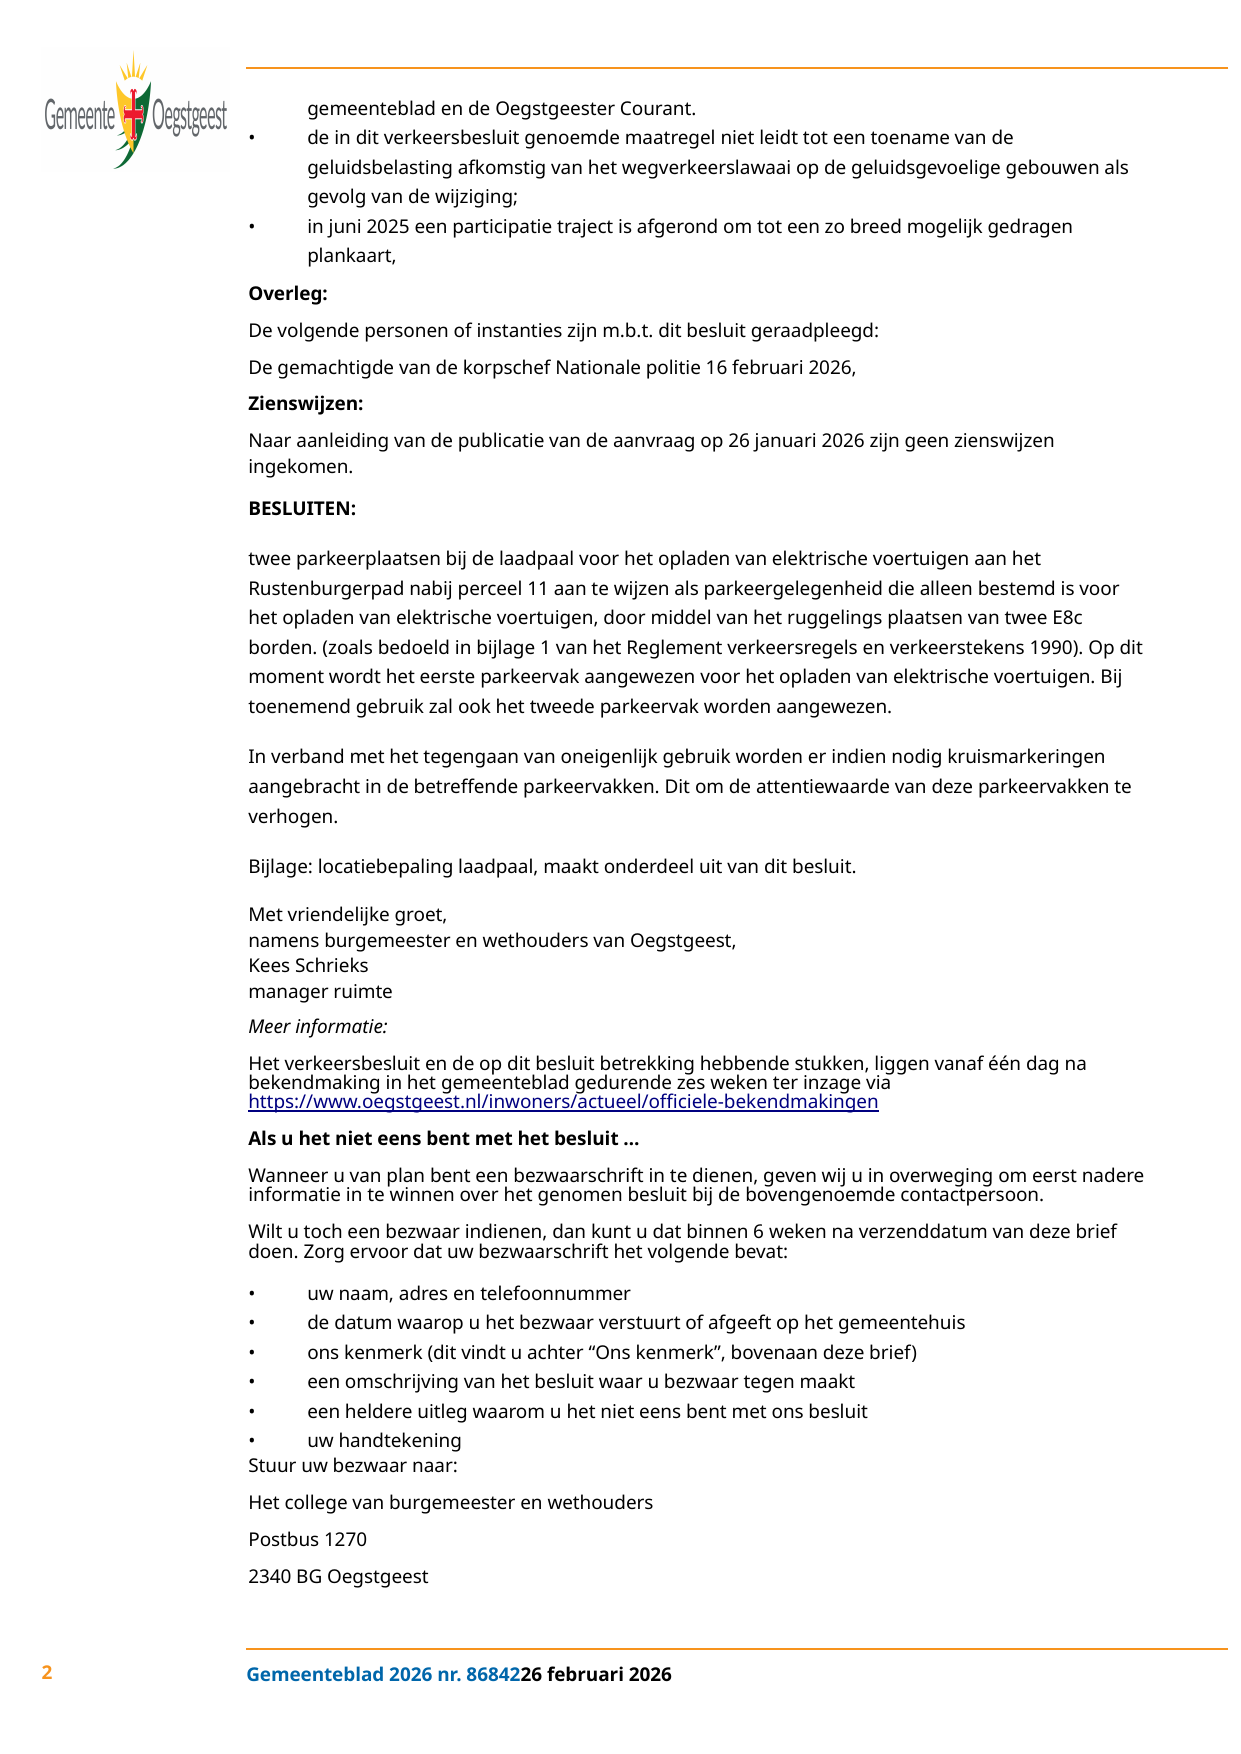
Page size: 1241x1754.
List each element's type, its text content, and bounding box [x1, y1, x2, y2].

text Overleg: [248, 281, 1152, 306]
text In verband met het tegengaan van oneigenlijk gebruik worden er indien nodig kruismarkeringen aangebracht in de betreffende parkeervakken. Dit om de attentiewaarde van deze parkeervakken te verhogen. [248, 744, 1152, 829]
text Het verkeersbesluit en de op dit besluit betrekking hebbende stukken, liggen vanaf één dag na bekendmaking in het gemeenteblad gedurende zes weken ter inzage via https://www.oegstgeest.nl/inwoners/actueel/officiele-bekendmakingen [248, 1055, 1152, 1112]
text Het college van burgemeester en wethouders [248, 1494, 1152, 1513]
text Kees Schrieks [248, 953, 1152, 978]
list gemeenteblad en de Oegstgeester Courant. [248, 95, 1152, 121]
text Wanneer u van plan bent een bezwaarschrift in te dienen, geven wij u in overweging om eerst nadere informatie in te winnen over het genomen besluit bij de bovengenoemde contactpersoon. [248, 1167, 1152, 1206]
text Wilt u toch een bezwaar indienen, dan kunt u dat binnen 6 weken na verzenddatum van deze brief doen. Zorg ervoor dat uw bezwaarschrift het volgende bevat: [248, 1223, 1152, 1262]
list in juni 2025 een participatie traject is afgerond om tot een zo breed mogelijk gedragen plankaart, [248, 213, 1152, 268]
list de in dit verkeersbesluit genoemde maatregel niet leidt tot een toename van de geluidsbelasting afkomstig van het wegverkeerslawaai op de geluidsgevoelige gebouwen als gevolg van de wijziging; [248, 124, 1152, 209]
text Meer informatie: [248, 1018, 1152, 1037]
list ons kenmerk (dit vindt u achter “Ons kenmerk”, bovenaan deze brief) [248, 1339, 1152, 1364]
text De gemachtigde van de korpschef Nationale politie 16 februari 2026, [248, 354, 1152, 380]
text BESLUITEN: [248, 495, 1152, 521]
list de datum waarop u het bezwaar verstuurt of afgeeft op het gemeentehuis [248, 1309, 1152, 1335]
text Postbus 1270 [248, 1531, 1152, 1550]
list een heldere uitleg waarom u het niet eens bent met ons besluit [248, 1398, 1152, 1424]
text 2340 BG Oegstgeest [248, 1568, 1152, 1587]
text Zienswijzen: [248, 391, 1152, 416]
text twee parkeerplaatsen bij de laadpaal voor het opladen van elektrische voertuigen aan het Rustenburgerpad nabij perceel 11 aan te wijzen als parkeergelegenheid die alleen bestemd is voor het opladen van elektrische voertuigen, door middel van het ruggelings plaatsen van twee E8c borden. (zoals bedoeld in bijlage 1 van het Reglement verkeersregels en verkeerstekens 1990). Op dit moment wordt het eerste parkeervak aangewezen voor het opladen van elektrische voertuigen. Bij toenemend gebruik zal ook het tweede parkeervak worden aangewezen. [248, 545, 1152, 719]
text Bijlage: locatiebepaling laadpaal, maakt onderdeel uit van dit besluit. [248, 853, 1152, 879]
list uw handtekening [248, 1428, 1152, 1453]
picture [41, 47, 231, 172]
text Als u het niet eens bent met het besluit … [248, 1130, 1152, 1149]
text Met vriendelijke groet, [248, 901, 1152, 927]
text Stuur uw bezwaar naar: [248, 1457, 1152, 1476]
list uw naam, adres en telefoonnummer [248, 1280, 1152, 1305]
text namens burgemeester en wethouders van Oegstgeest, [248, 927, 1152, 953]
text Naar aanleiding van de publicatie van de aanvraag op 26 januari 2026 zijn geen zienswijzen ingekomen. [248, 427, 1152, 479]
list een omschrijving van het besluit waar u bezwaar tegen maakt [248, 1368, 1152, 1394]
text manager ruimte [248, 978, 1152, 1004]
text De volgende personen of instanties zijn m.b.t. dit besluit geraadpleegd: [248, 317, 1152, 343]
